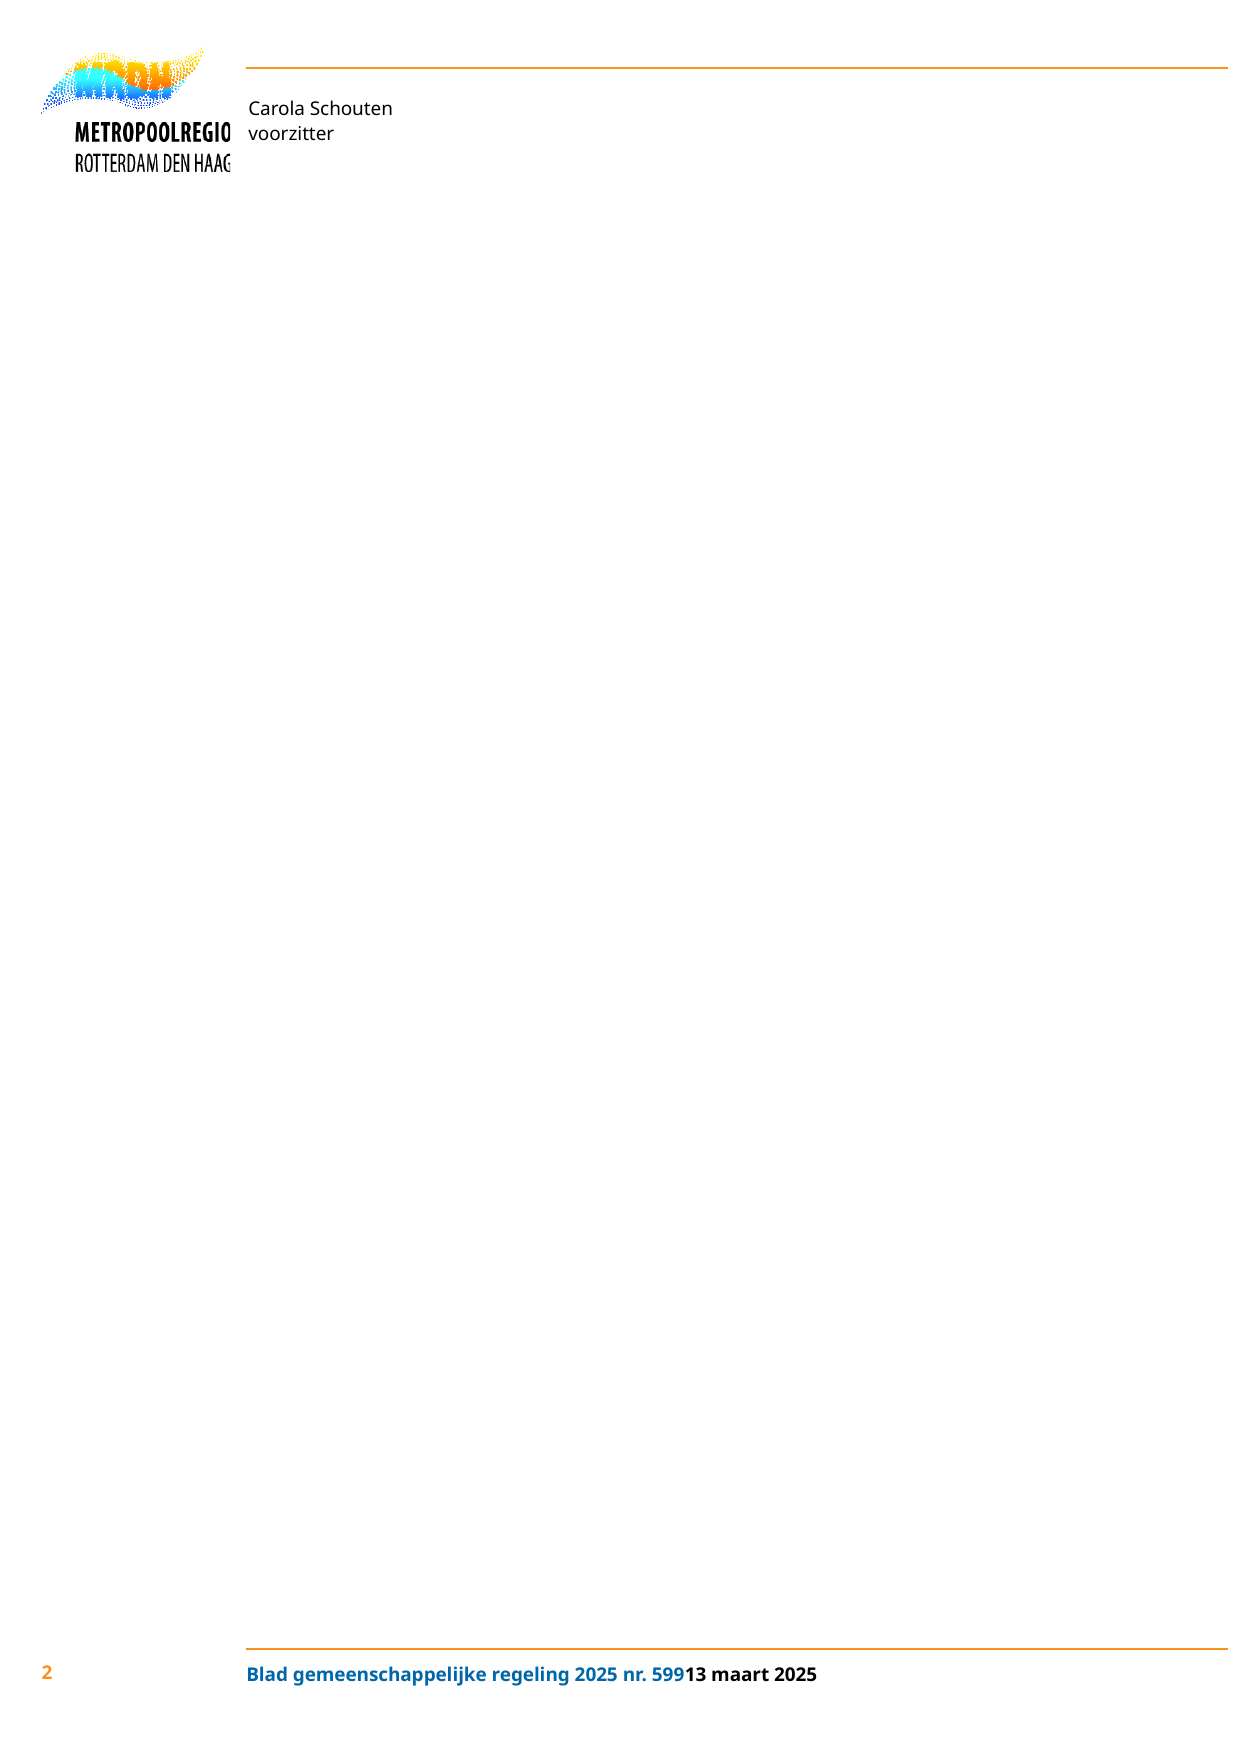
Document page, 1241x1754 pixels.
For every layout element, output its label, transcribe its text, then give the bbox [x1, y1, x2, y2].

picture [41, 47, 231, 172]
text Carola Schouten [248, 95, 1152, 121]
text voorzitter [248, 121, 1152, 146]
